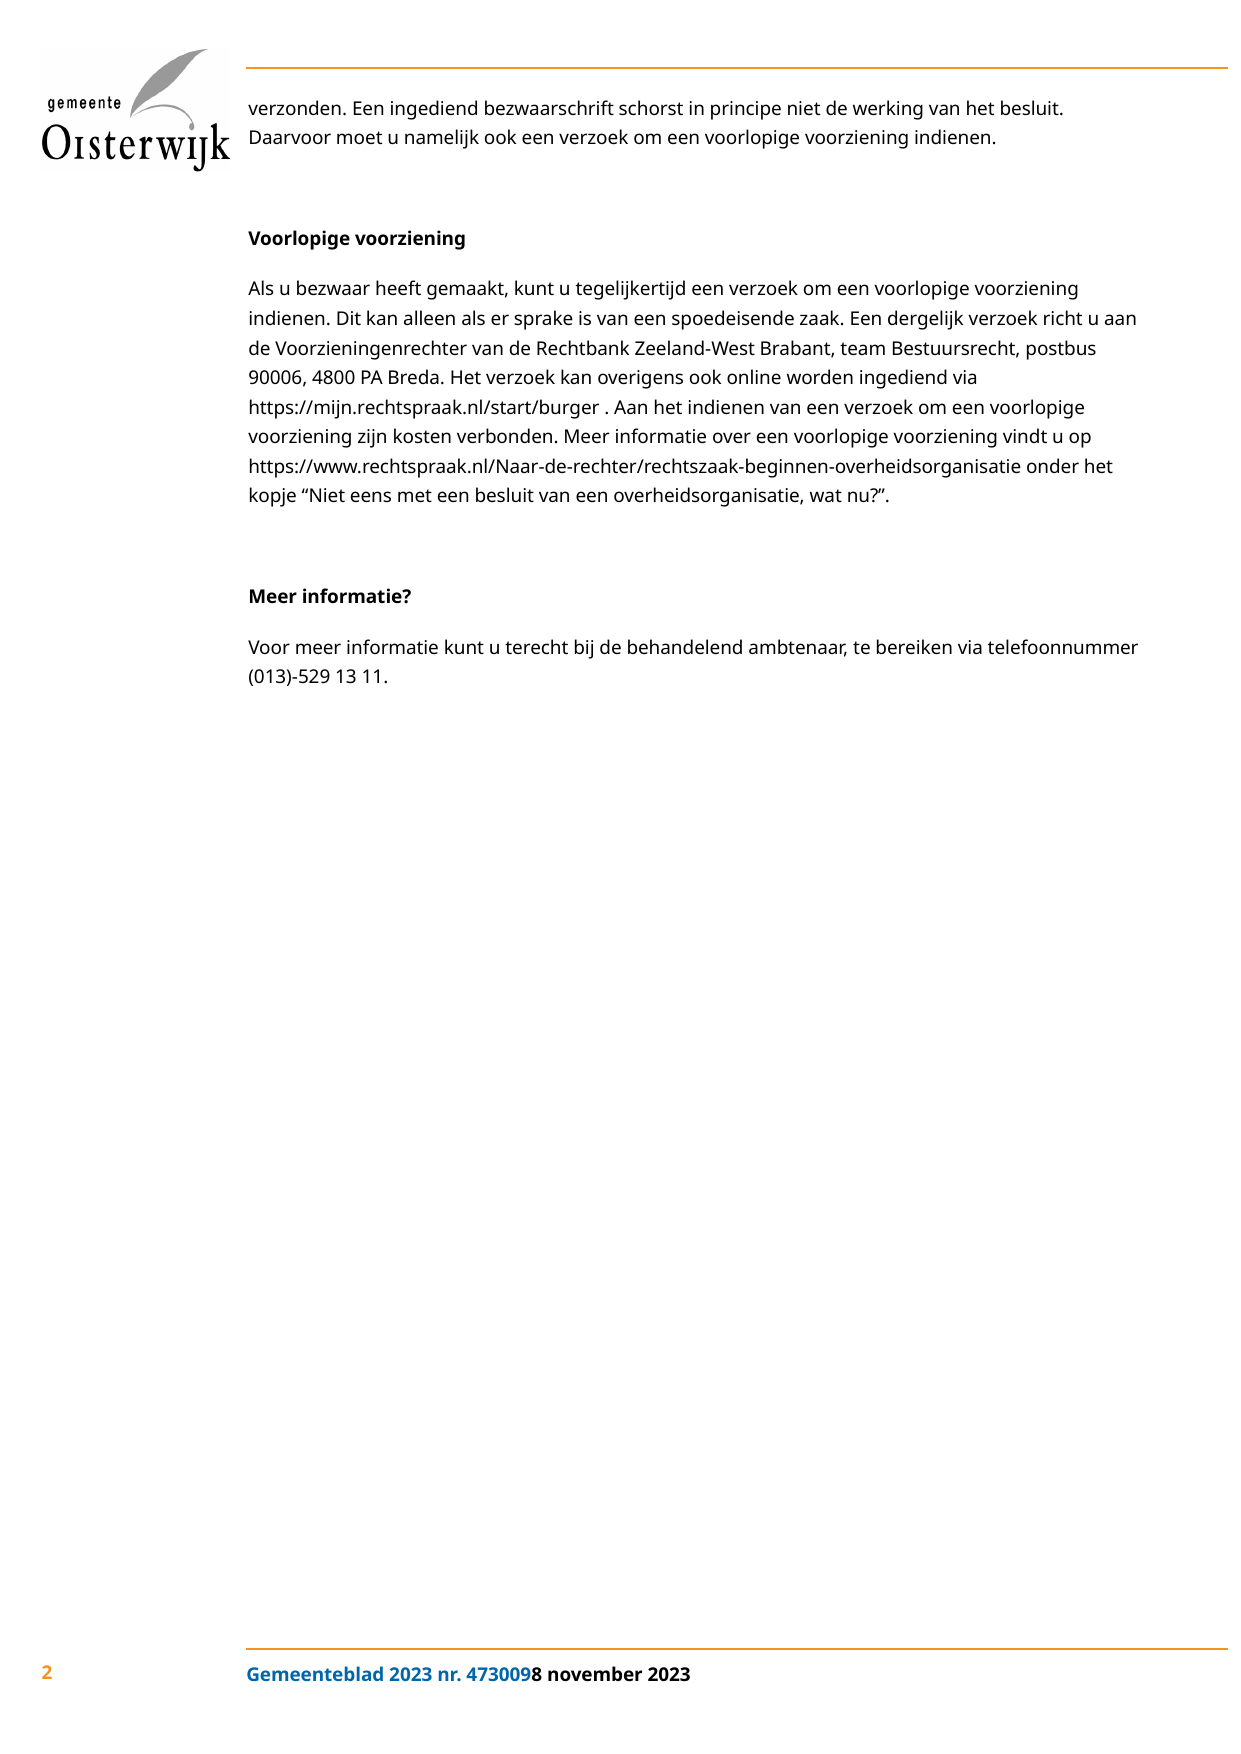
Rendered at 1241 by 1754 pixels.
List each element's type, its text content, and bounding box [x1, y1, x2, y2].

text Meer informatie? [248, 583, 1152, 609]
picture [41, 47, 231, 172]
text Voorlopige voorziening [248, 225, 1152, 251]
text Voor meer informatie kunt u terecht bij de behandelend ambtenaar, te bereiken via telefoonnummer (013)-529 13 11. [248, 634, 1152, 689]
text Als u bezwaar heeft gemaakt, kunt u tegelijkertijd een verzoek om een voorlopige voorziening indienen. Dit kan alleen als er sprake is van een spoedeisende zaak. Een dergelijk verzoek richt u aan de Voorzieningenrechter van de Rechtbank Zeeland-West Brabant, team Bestuursrecht, postbus 90006, 4800 PA Breda. Het verzoek kan overigens ook online worden ingediend via https://mijn.rechtspraak.nl/start/burger . Aan het indienen van een verzoek om een voorlopige voorziening zijn kosten verbonden. Meer informatie over een voorlopige voorziening vindt u op https://www.rechtspraak.nl/Naar-de-rechter/rechtszaak-beginnen-overheidsorganisatie onder het kopje “Niet eens met een besluit van een overheidsorganisatie, wat nu?”. [248, 276, 1152, 508]
text verzonden. Een ingediend bezwaarschrift schorst in principe niet de werking van het besluit. Daarvoor moet u namelijk ook een verzoek om een voorlopige voorziening indienen. [248, 95, 1152, 150]
